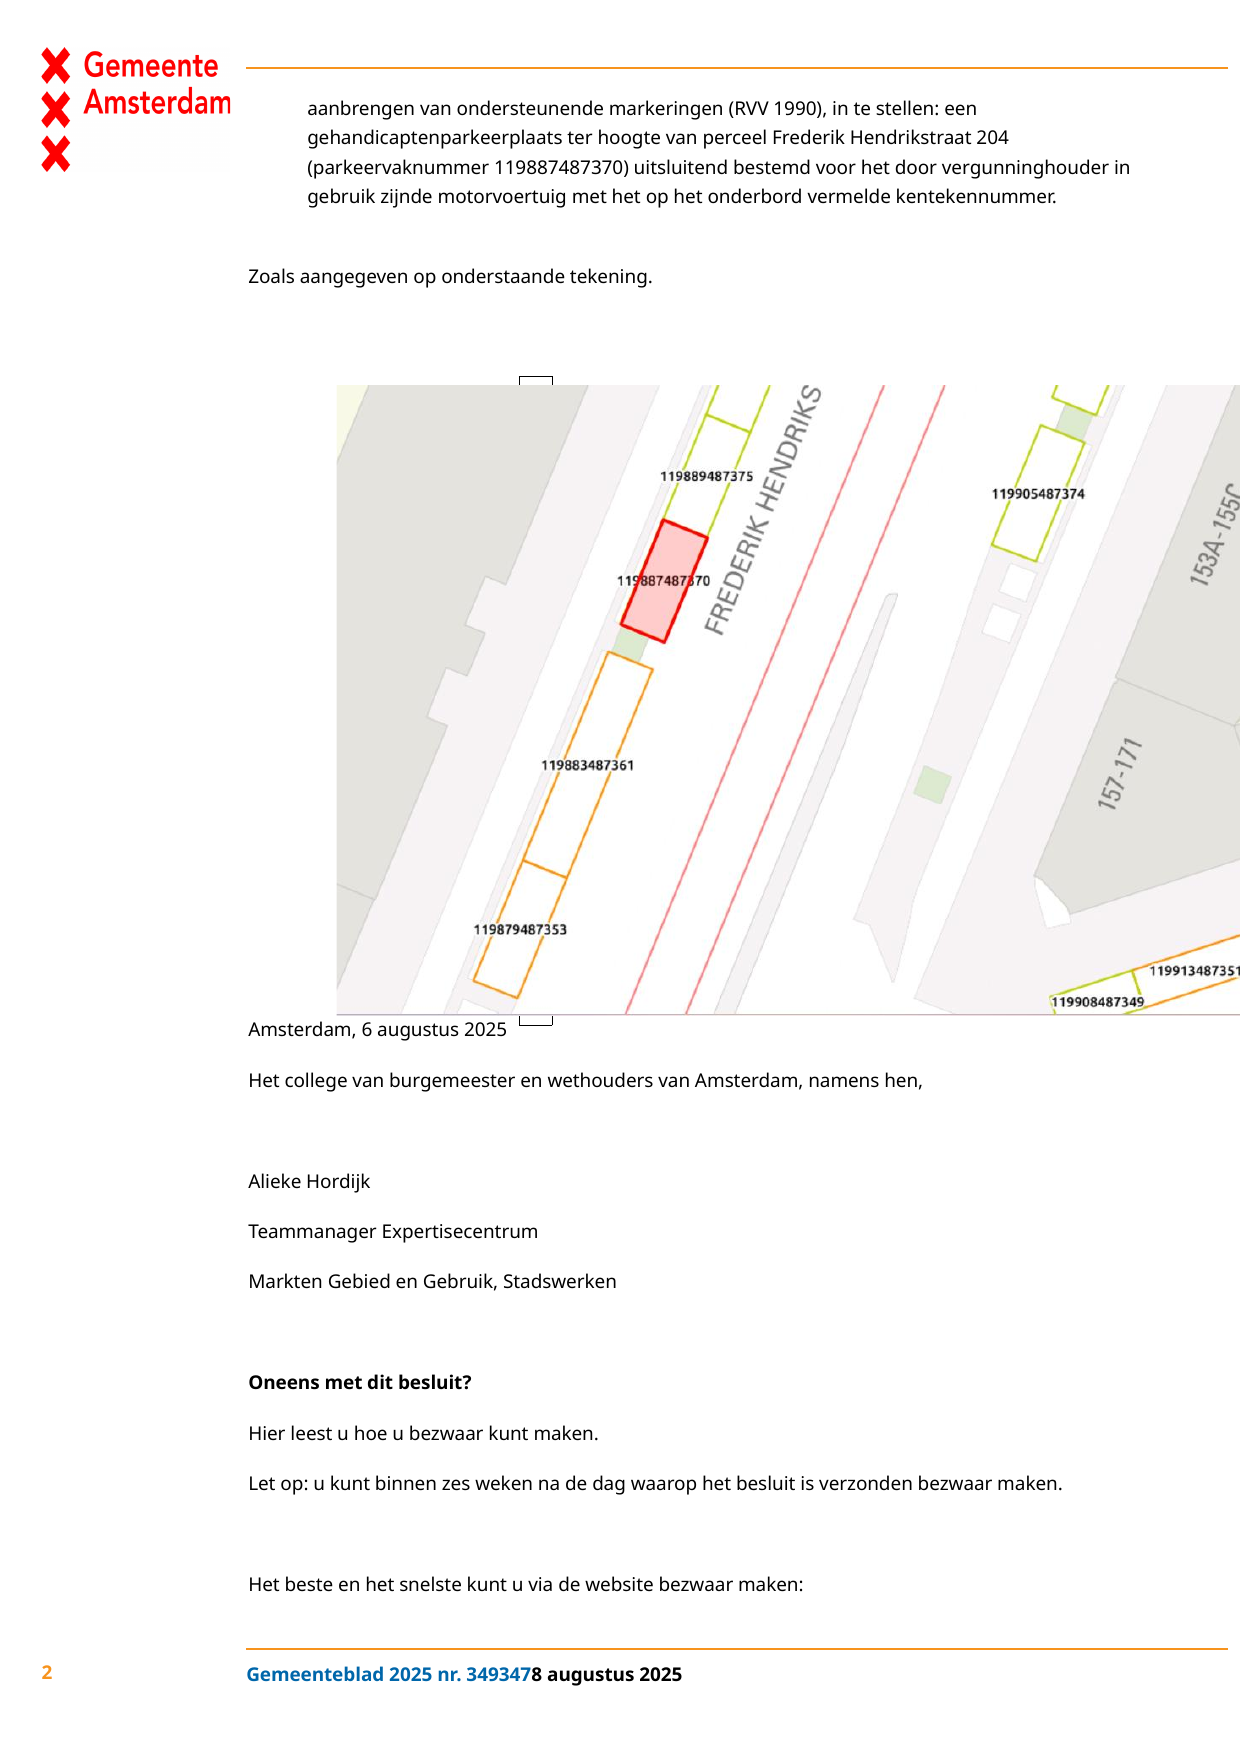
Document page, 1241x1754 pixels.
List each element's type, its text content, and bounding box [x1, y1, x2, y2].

text Hier leest u hoe u bezwaar kunt maken. [248, 1420, 1152, 1446]
text Het beste en het snelste kunt u via de website bezwaar maken: [248, 1571, 1152, 1597]
picture [336, 385, 1240, 1016]
text Markten Gebied en Gebruik, Stadswerken [248, 1269, 1152, 1294]
text Zoals aangegeven op onderstaande tekening. [248, 263, 1152, 289]
list aanbrengen van ondersteunende markeringen (RVV 1990), in te stellen: een gehandicaptenparkeerplaats ter hoogte van perceel Frederik Hendrikstraat 204 (parkeervaknummer 119887487370) uitsluitend bestemd voor het door vergunninghouder in gebruik zijnde motorvoertuig met het op het onderbord vermelde kentekennummer. [248, 95, 1152, 209]
text Teammanager Expertisecentrum [248, 1218, 1152, 1244]
text Oneens met dit besluit? [248, 1369, 1152, 1395]
picture [41, 47, 231, 172]
text Alieke Hordijk [248, 1168, 1152, 1194]
text Het college van burgemeester en wethouders van Amsterdam, namens hen, [248, 1067, 1152, 1093]
text Let op: u kunt binnen zes weken na de dag waarop het besluit is verzonden bezwaar maken. [248, 1470, 1152, 1496]
text Amsterdam, 6 augustus 2025 [248, 364, 1152, 1042]
